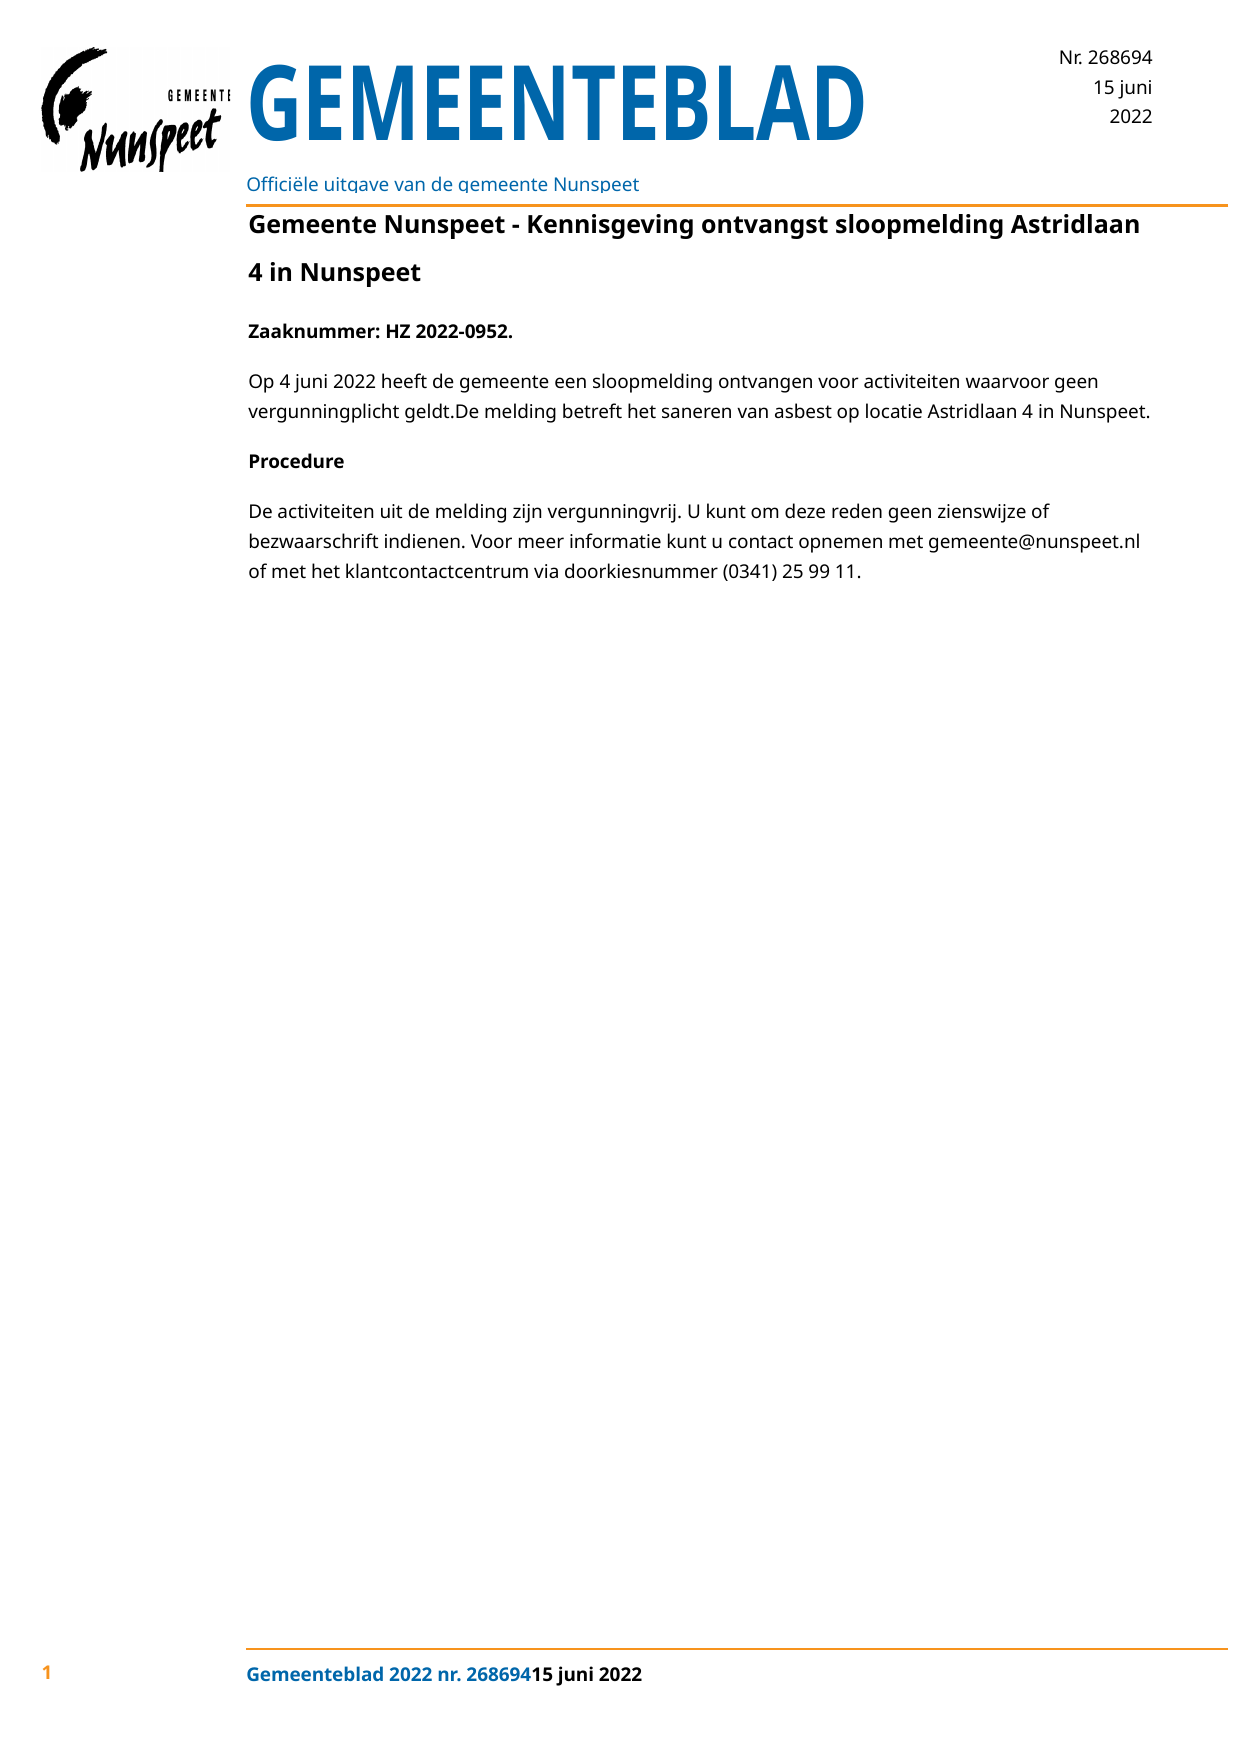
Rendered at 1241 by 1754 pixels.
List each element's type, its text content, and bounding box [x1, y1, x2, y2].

text Op 4 juni 2022 heeft de gemeente een sloopmelding ontvangen voor activiteiten waarvoor geen vergunningplicht geldt.De melding betreft het saneren van asbest op locatie Astridlaan 4 in Nunspeet. [248, 368, 1152, 424]
text Gemeente Nunspeet - Kennisgeving ontvangst sloopmelding Astridlaan 4 in Nunspeet [248, 207, 1152, 288]
text De activiteiten uit de melding zijn vergunningvrij. U kunt om deze reden geen zienswijze of bezwaarschrift indienen. Voor meer informatie kunt u contact opnemen met gemeente@nunspeet.nl of met het klantcontactcentrum via doorkiesnummer (0341) 25 99 11. [248, 499, 1152, 584]
picture [41, 47, 231, 172]
text Zaaknummer: HZ 2022-0952. [248, 318, 1152, 344]
text Procedure [248, 448, 1152, 474]
